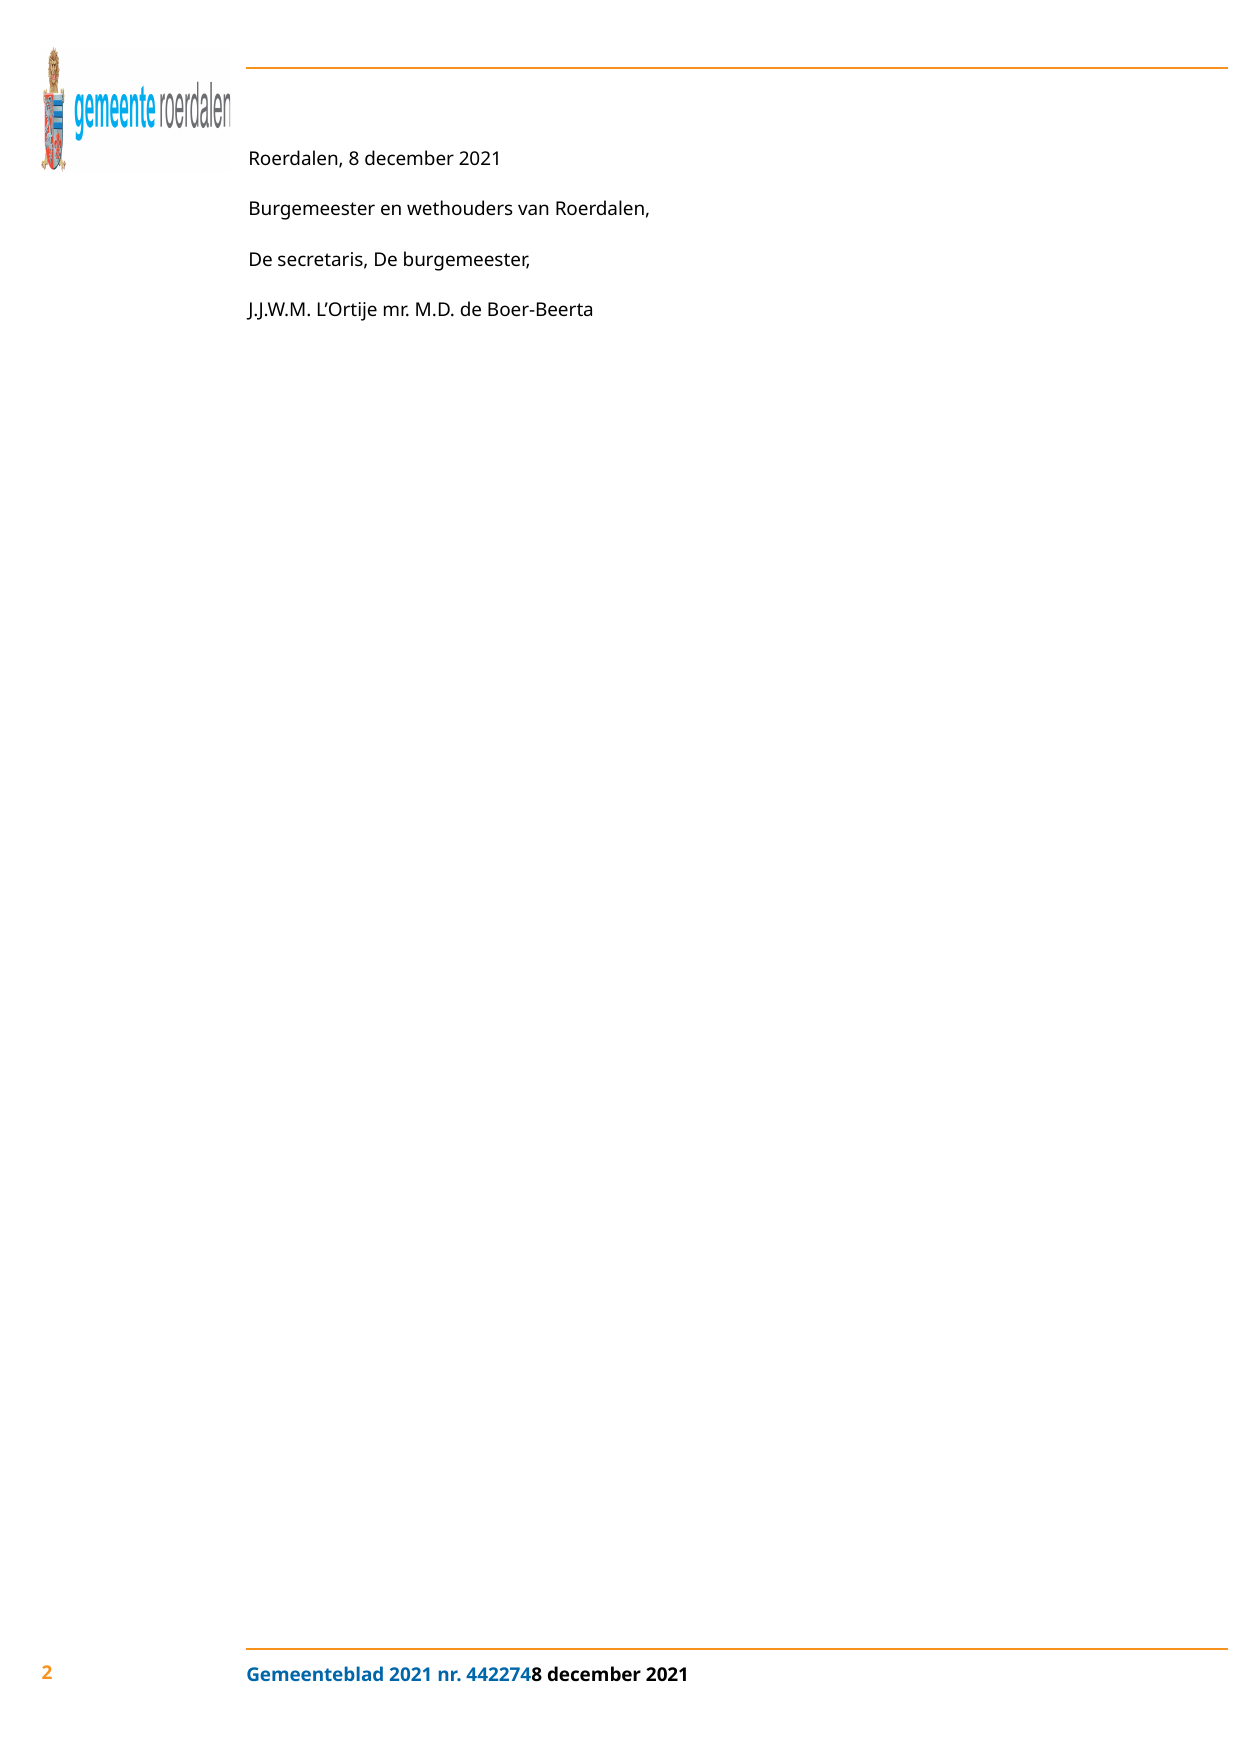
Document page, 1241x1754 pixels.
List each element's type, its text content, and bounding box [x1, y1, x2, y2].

text Burgemeester en wethouders van Roerdalen, [248, 196, 1152, 221]
picture [41, 47, 231, 172]
text Roerdalen, 8 december 2021 [248, 145, 1152, 171]
text De secretaris, De burgemeester, [248, 246, 1152, 272]
text J.J.W.M. L’Ortije mr. M.D. de Boer-Beerta [248, 296, 1152, 322]
